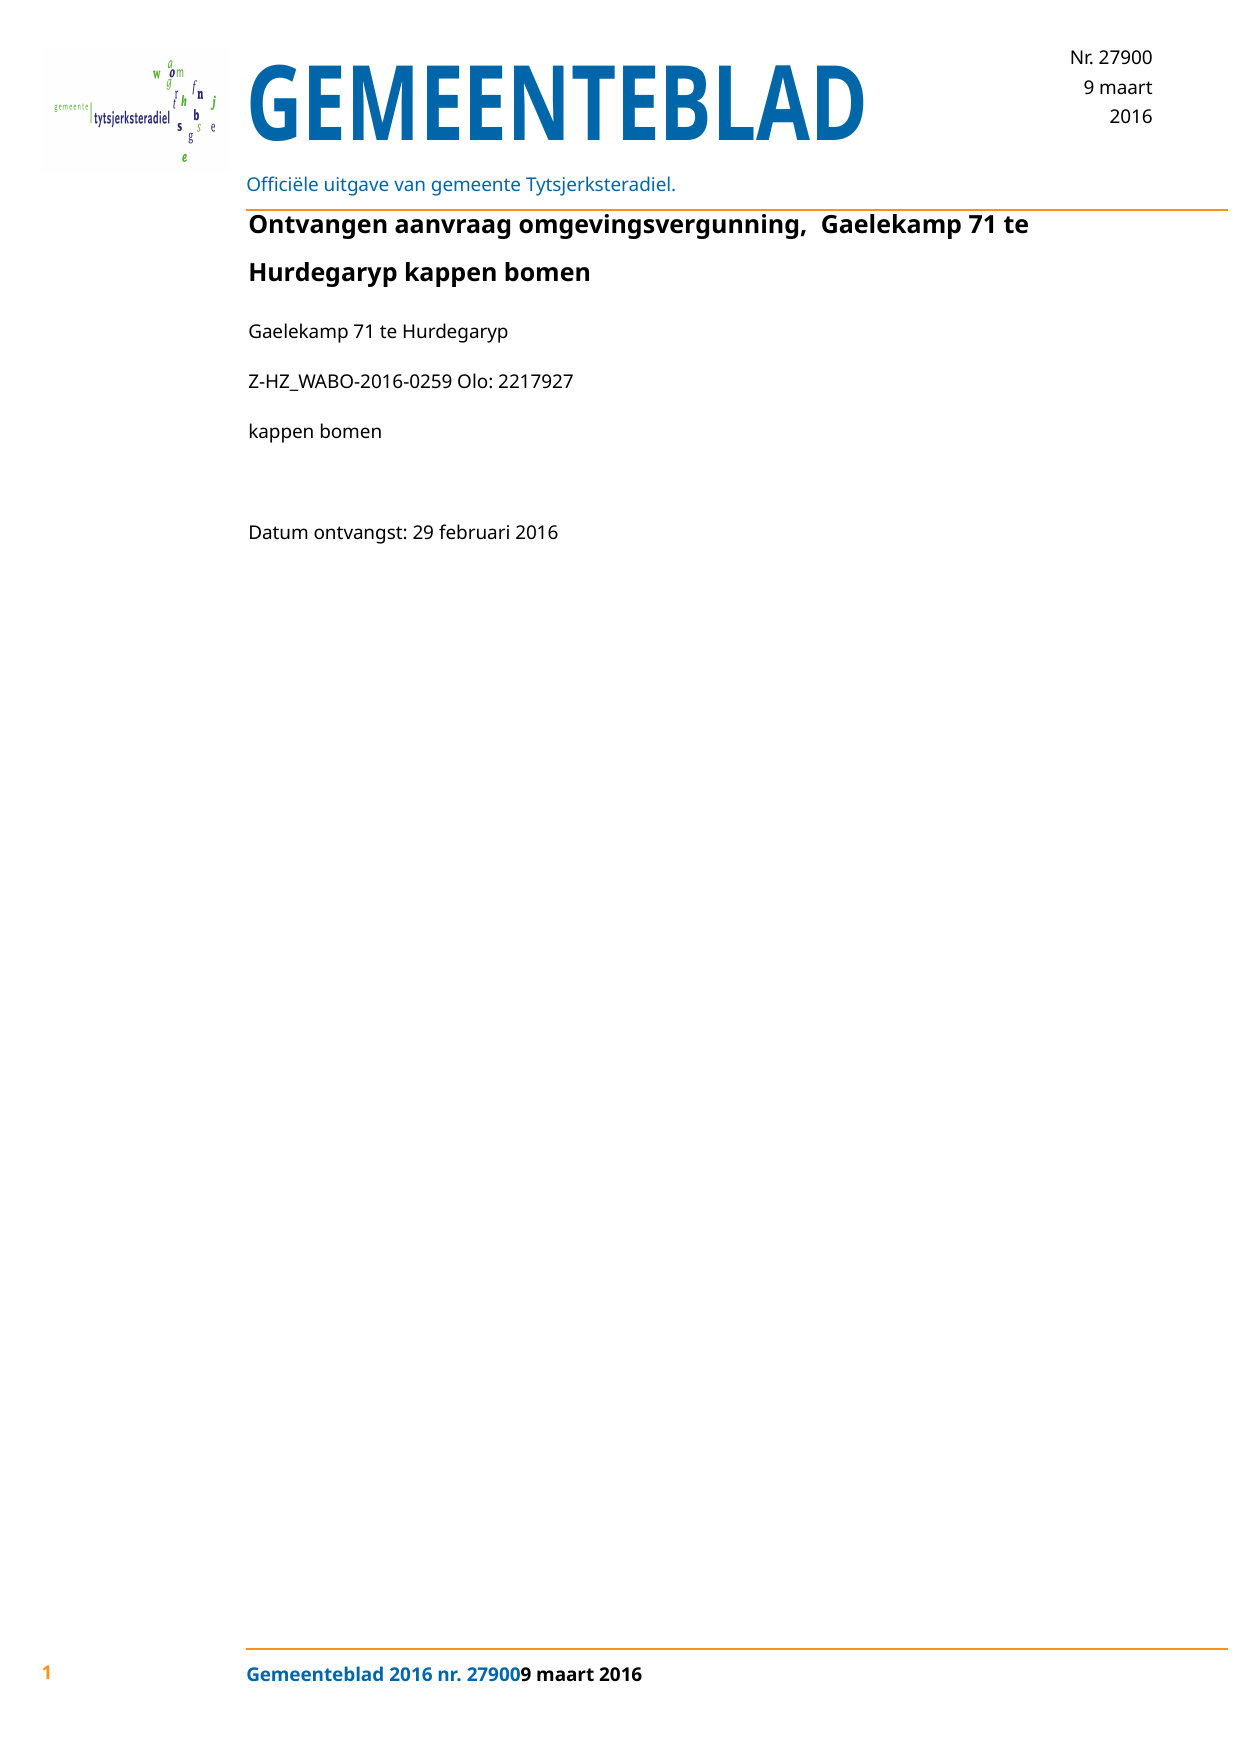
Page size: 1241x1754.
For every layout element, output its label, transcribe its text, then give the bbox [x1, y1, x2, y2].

text Datum ontvangst: 29 februari 2016 [248, 519, 1152, 545]
text Z-HZ_WABO-2016-0259 Olo: 2217927 [248, 368, 1152, 394]
picture [41, 47, 231, 172]
text Ontvangen aanvraag omgevingsvergunning, Gaelekamp 71 te Hurdegaryp kappen bomen [248, 211, 1152, 288]
text Gaelekamp 71 te Hurdegaryp [248, 318, 1152, 344]
text kappen bomen [248, 419, 1152, 444]
